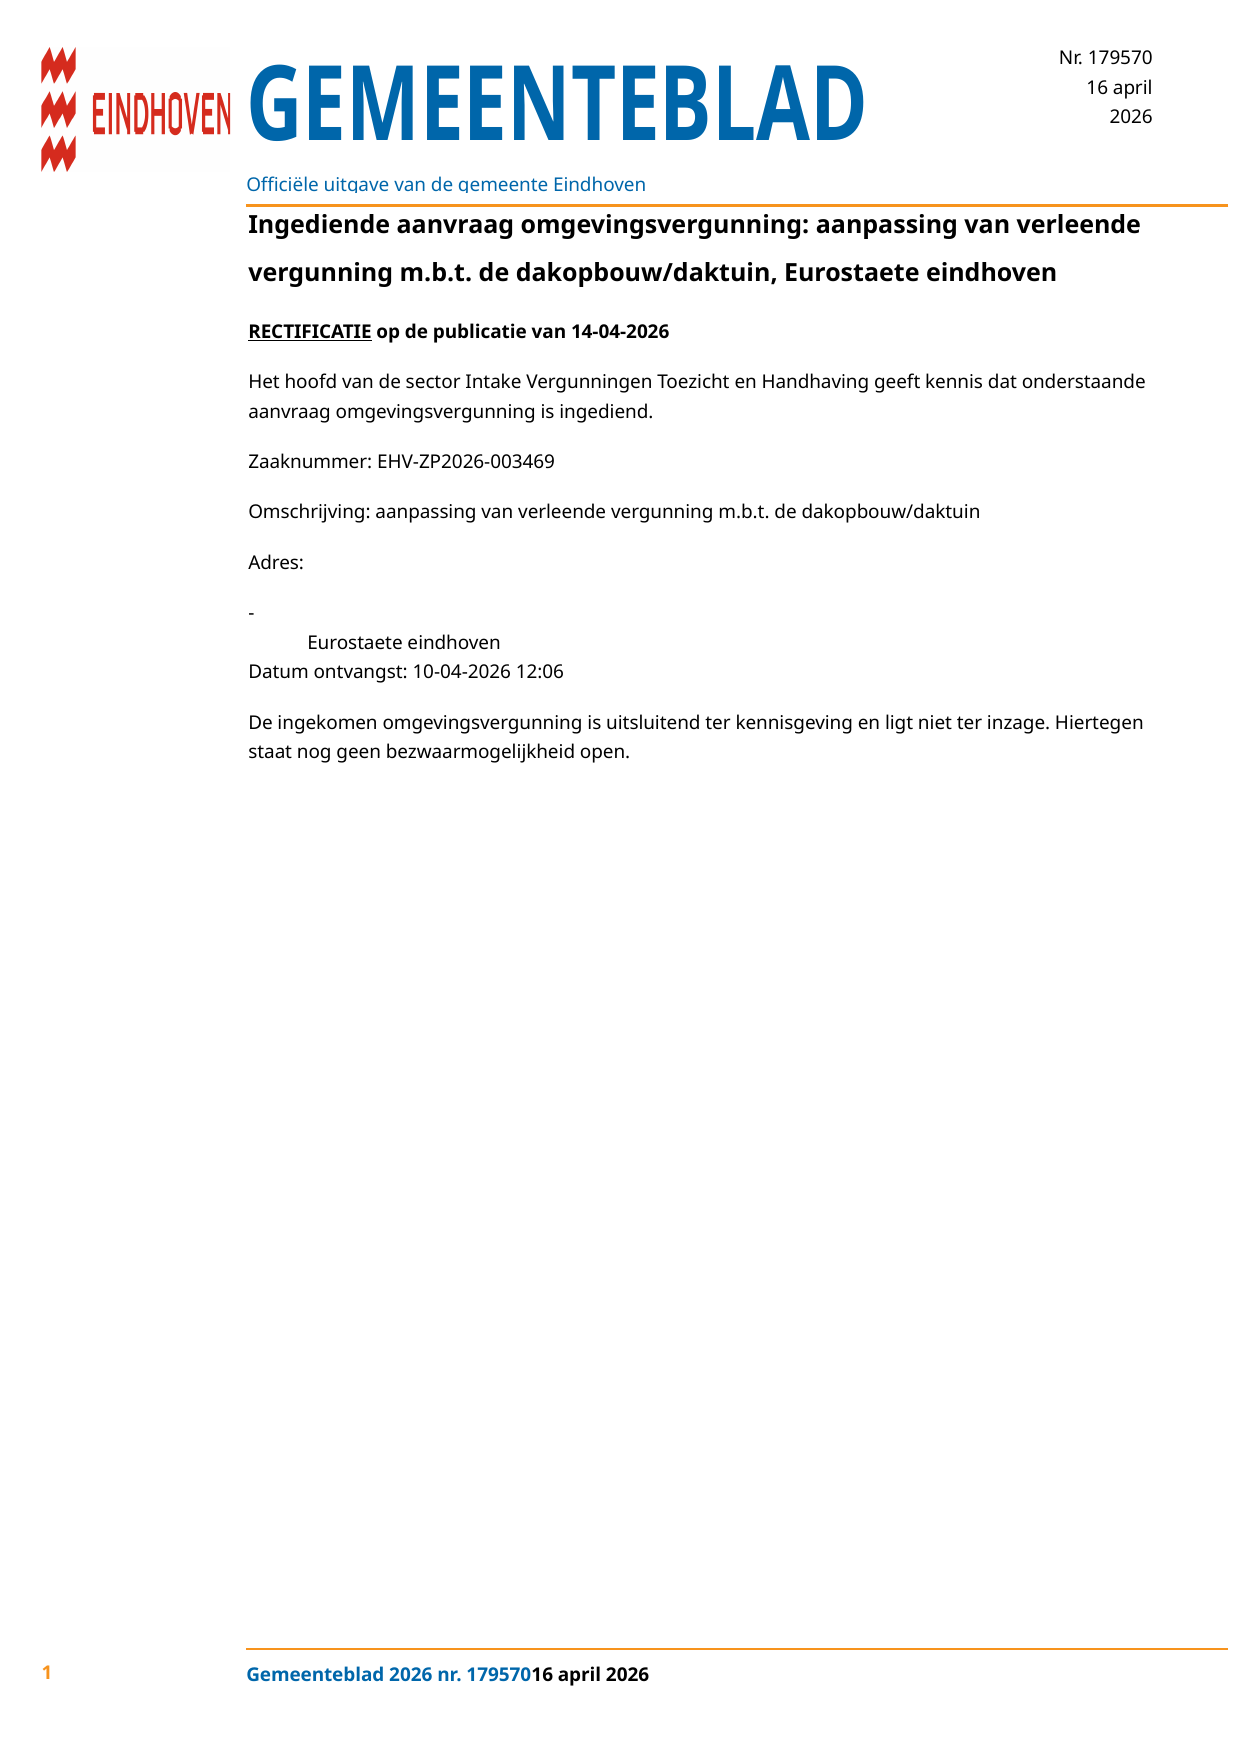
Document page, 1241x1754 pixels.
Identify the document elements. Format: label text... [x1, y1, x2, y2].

text Het hoofd van de sector Intake Vergunningen Toezicht en Handhaving geeft kennis dat onderstaande aanvraag omgevingsvergunning is ingediend. [248, 368, 1152, 424]
text Adres: [248, 549, 1152, 575]
text Datum ontvangst: 10-04-2026 12:06 [248, 659, 1152, 684]
text Omschrijving: aanpassing van verleende vergunning m.b.t. de dakopbouw/daktuin [248, 499, 1152, 524]
text Ingediende aanvraag omgevingsvergunning: aanpassing van verleende vergunning m.b.t. de dakopbouw/daktuin, Eurostaete eindhoven [248, 207, 1152, 288]
text De ingekomen omgevingsvergunning is uitsluitend ter kennisgeving en ligt niet ter inzage. Hiertegen staat nog geen bezwaarmogelijkheid open. [248, 709, 1152, 764]
text RECTIFICATIE op de publicatie van 14-04-2026 [248, 318, 1152, 344]
text Zaaknummer: EHV-ZP2026-003469 [248, 448, 1152, 474]
list Eurostaete eindhoven [248, 629, 1152, 655]
picture [41, 47, 231, 172]
